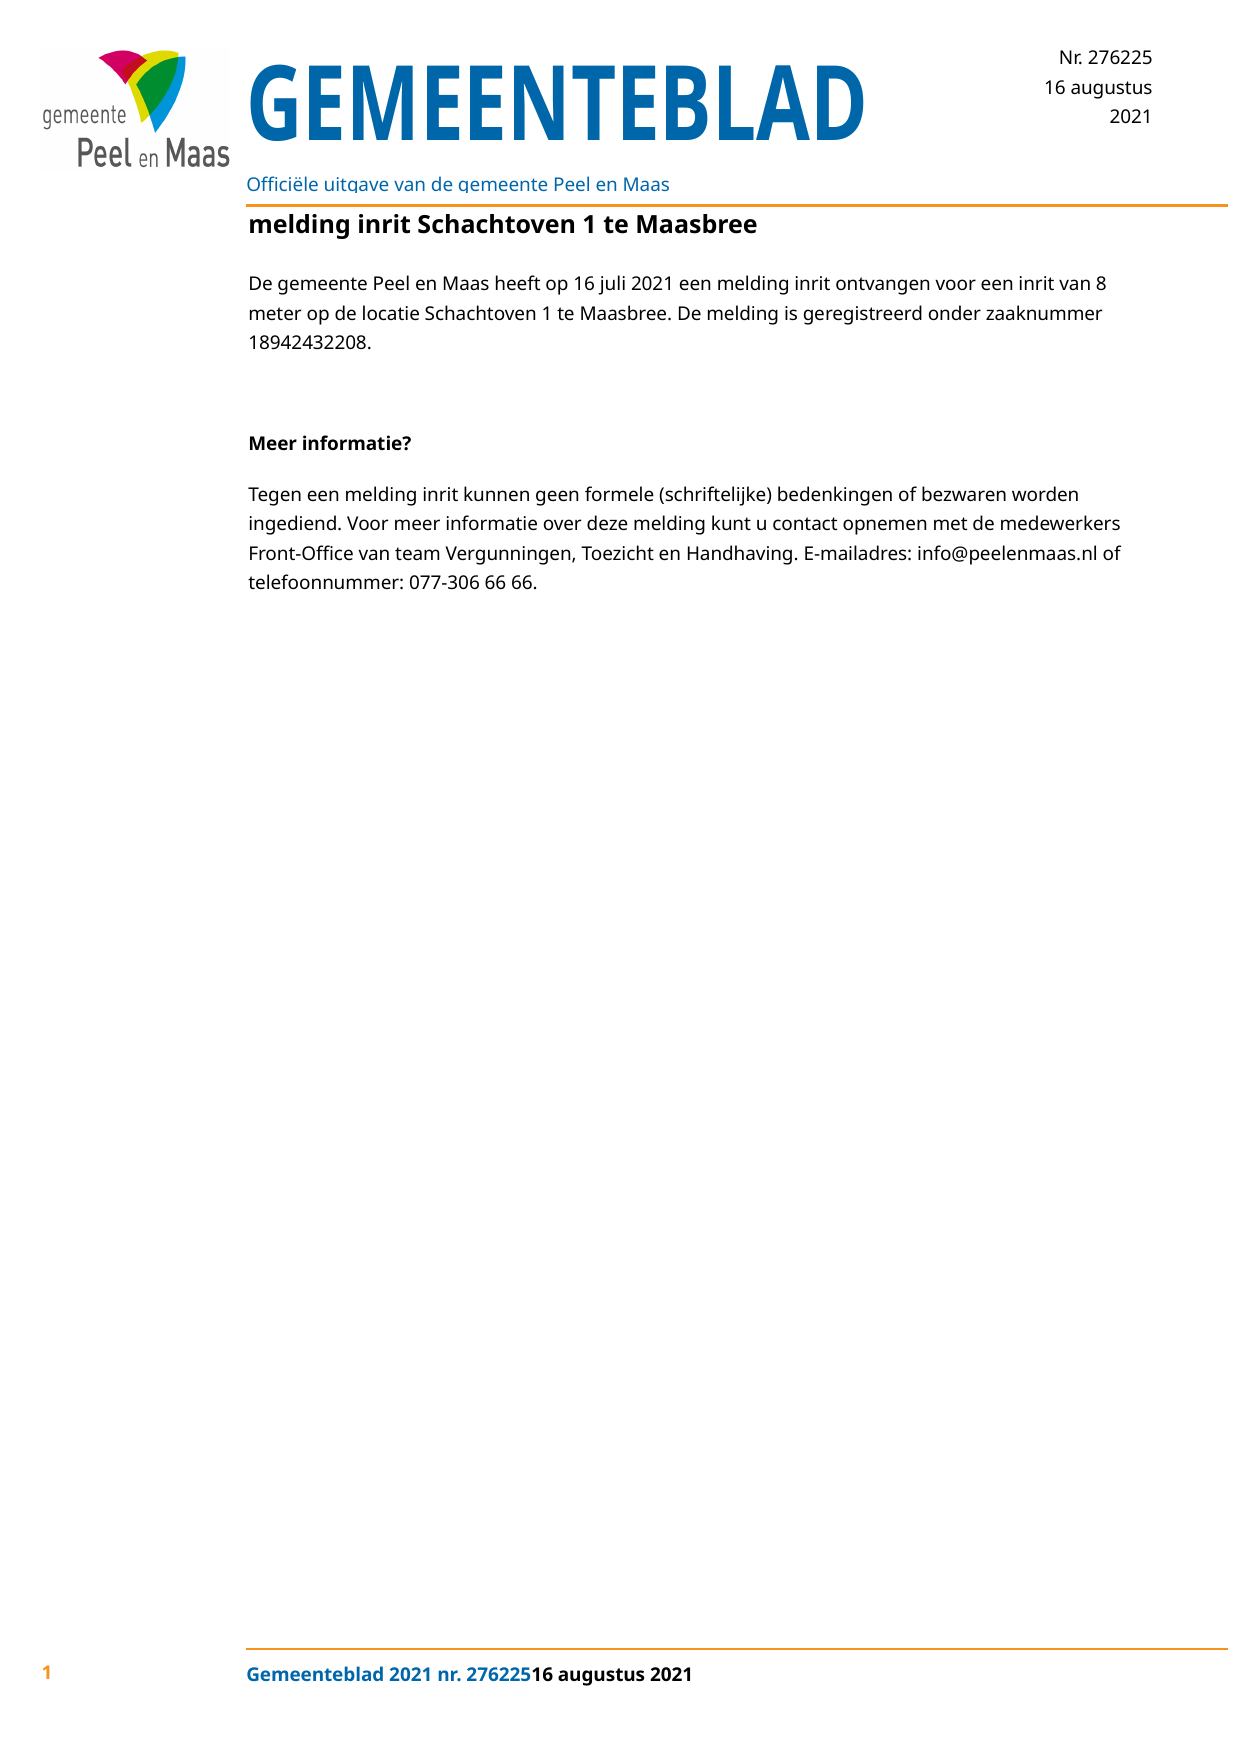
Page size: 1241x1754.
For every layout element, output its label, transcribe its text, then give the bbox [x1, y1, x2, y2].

picture [41, 47, 231, 172]
text Meer informatie? [248, 430, 1152, 456]
text De gemeente Peel en Maas heeft op 16 juli 2021 een melding inrit ontvangen voor een inrit van 8 meter op de locatie Schachtoven 1 te Maasbree. De melding is geregistreerd onder zaaknummer 18942432208. [248, 270, 1152, 355]
text melding inrit Schachtoven 1 te Maasbree [248, 207, 1152, 241]
text Tegen een melding inrit kunnen geen formele (schriftelijke) bedenkingen of bezwaren worden ingediend. Voor meer informatie over deze melding kunt u contact opnemen met de medewerkers Front-Office van team Vergunningen, Toezicht en Handhaving. E-mailadres: info@peelenmaas.nl of telefoonnummer: 077-306 66 66. [248, 481, 1152, 595]
